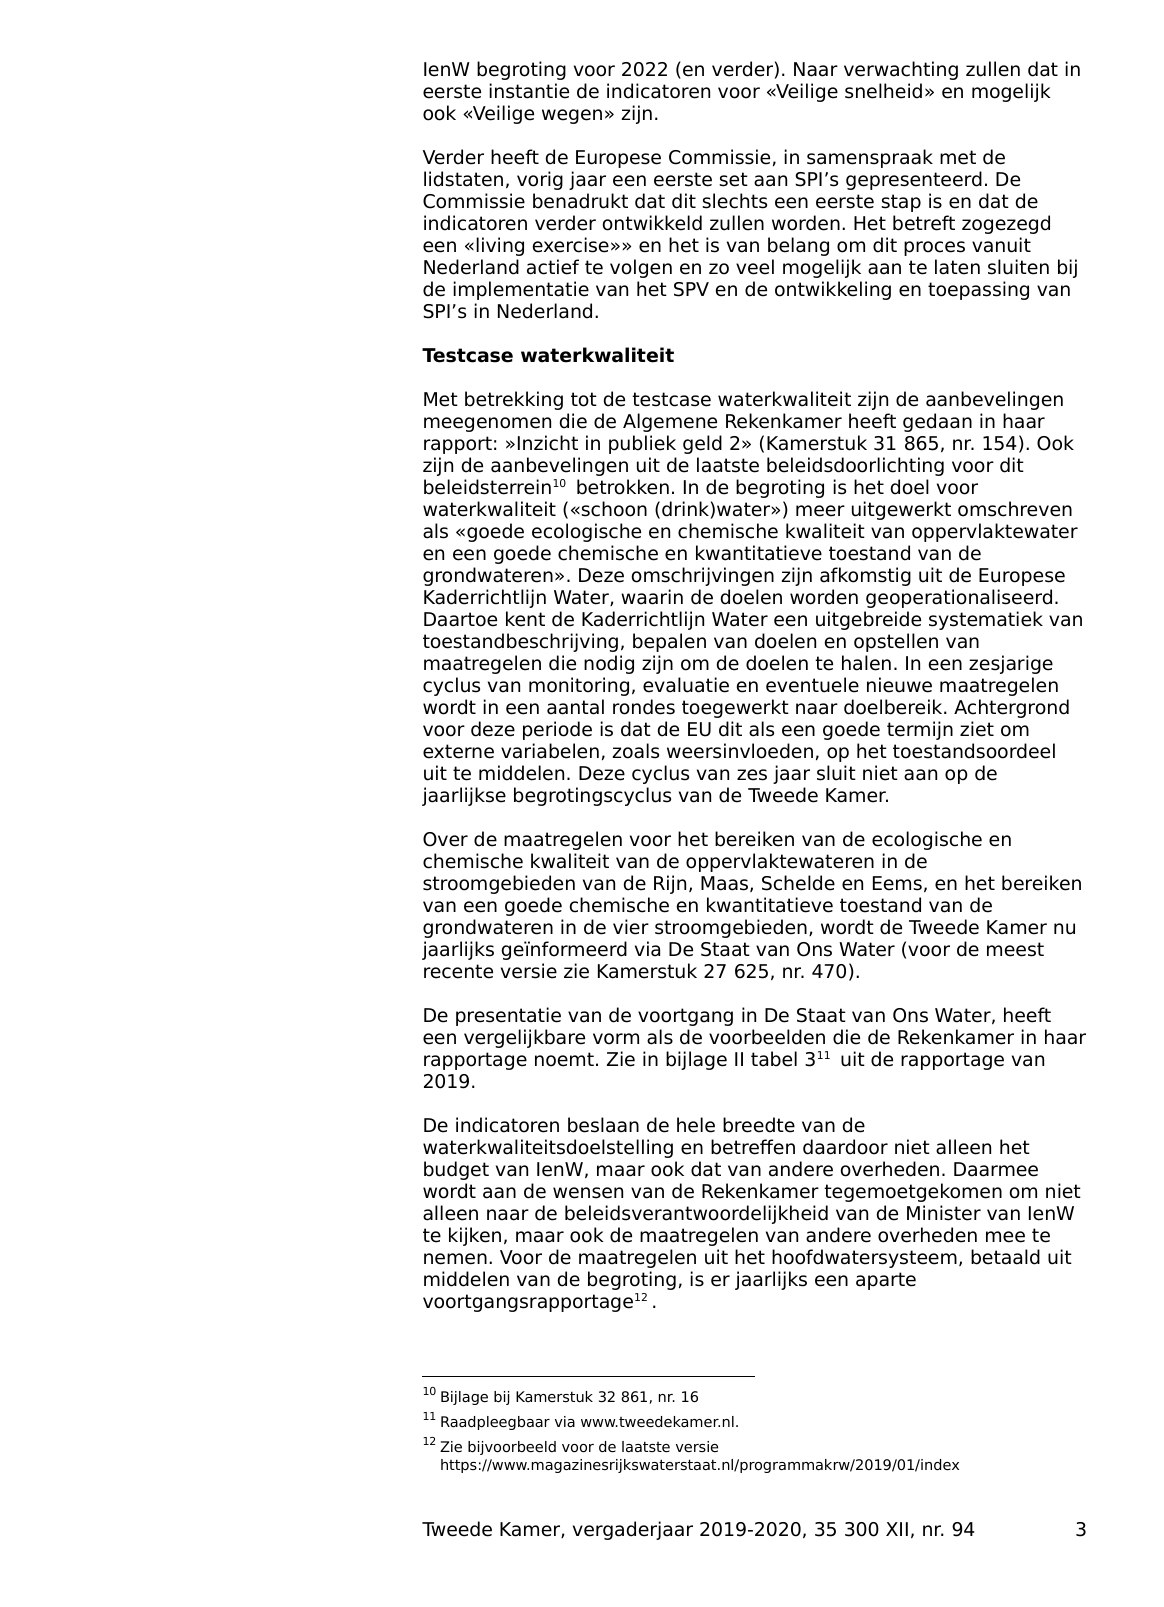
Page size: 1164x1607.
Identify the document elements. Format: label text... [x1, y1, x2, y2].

text Zie bijvoorbeeld voor de laatste versie https://www.magazinesrijkswaterstaat.nl/programmakrw/2019/01/index [422, 1435, 1087, 1474]
text De indicatoren beslaan de hele breedte van de waterkwaliteitsdoelstelling en betreffen daardoor niet alleen het budget van IenW, maar ook dat van andere overheden. Daarmee wordt aan de wensen van de Rekenkamer tegemoetgekomen om niet alleen naar de beleidsverantwoordelijkheid van de Minister van IenW te kijken, maar ook de maatregelen van andere overheden mee te nemen. Voor de maatregelen uit het hoofdwatersysteem, betaald uit middelen van de begroting, is er jaarlijks een aparte voortgangsrapportage. [422, 1115, 1087, 1313]
subtitle Testcase waterkwaliteit [422, 345, 1087, 367]
text Bijlage bij Kamerstuk 32 861, nr. 16 [422, 1385, 1087, 1407]
text IenW begroting voor 2022 (en verder). Naar verwachting zullen dat in eerste instantie de indicatoren voor «Veilige snelheid» en mogelijk ook «Veilige wegen» zijn. [422, 59, 1087, 125]
text De presentatie van de voortgang in De Staat van Ons Water, heeft een vergelijkbare vorm als de voorbeelden die de Rekenkamer in haar rapportage noemt. Zie in bijlage II tabel 3 uit de rapportage van 2019. [422, 1005, 1087, 1093]
text Raadpleegbaar via www.tweedekamer.nl. [422, 1410, 1087, 1432]
text Over de maatregelen voor het bereiken van de ecologische en chemische kwaliteit van de oppervlaktewateren in de stroomgebieden van de Rijn, Maas, Schelde en Eems, en het bereiken van een goede chemische en kwantitatieve toestand van de grondwateren in de vier stroomgebieden, wordt de Tweede Kamer nu jaarlijks geïnformeerd via De Staat van Ons Water (voor de meest recente versie zie Kamerstuk 27 625, nr. 470). [422, 829, 1087, 983]
text Verder heeft de Europese Commissie, in samenspraak met de lidstaten, vorig jaar een eerste set aan SPI’s gepresenteerd. De Commissie benadrukt dat dit slechts een eerste stap is en dat de indicatoren verder ontwikkeld zullen worden. Het betreft zogezegd een «living exercise»» en het is van belang om dit proces vanuit Nederland actief te volgen en zo veel mogelijk aan te laten sluiten bij de implementatie van het SPV en de ontwikkeling en toepassing van SPI’s in Nederland. [422, 147, 1087, 323]
text Met betrekking tot de testcase waterkwaliteit zijn de aanbevelingen meegenomen die de Algemene Rekenkamer heeft gedaan in haar rapport: »Inzicht in publiek geld 2» (Kamerstuk 31 865, nr. 154). Ook zijn de aanbevelingen uit de laatste beleidsdoorlichting voor dit beleidsterrein betrokken. In de begroting is het doel voor waterkwaliteit («schoon (drink)water») meer uitgewerkt omschreven als «goede ecologische en chemische kwaliteit van oppervlaktewater en een goede chemische en kwantitatieve toestand van de grondwateren». Deze omschrijvingen zijn afkomstig uit de Europese Kaderrichtlijn Water, waarin de doelen worden geoperationaliseerd. Daartoe kent de Kaderrichtlijn Water een uitgebreide systematiek van toestandbeschrijving, bepalen van doelen en opstellen van maatregelen die nodig zijn om de doelen te halen. In een zesjarige cyclus van monitoring, evaluatie en eventuele nieuwe maatregelen wordt in een aantal rondes toegewerkt naar doelbereik. Achtergrond voor deze periode is dat de EU dit als een goede termijn ziet om externe variabelen, zoals weersinvloeden, op het toestandsoordeel uit te middelen. Deze cyclus van zes jaar sluit niet aan op de jaarlijkse begrotingscyclus van de Tweede Kamer. [422, 389, 1087, 807]
